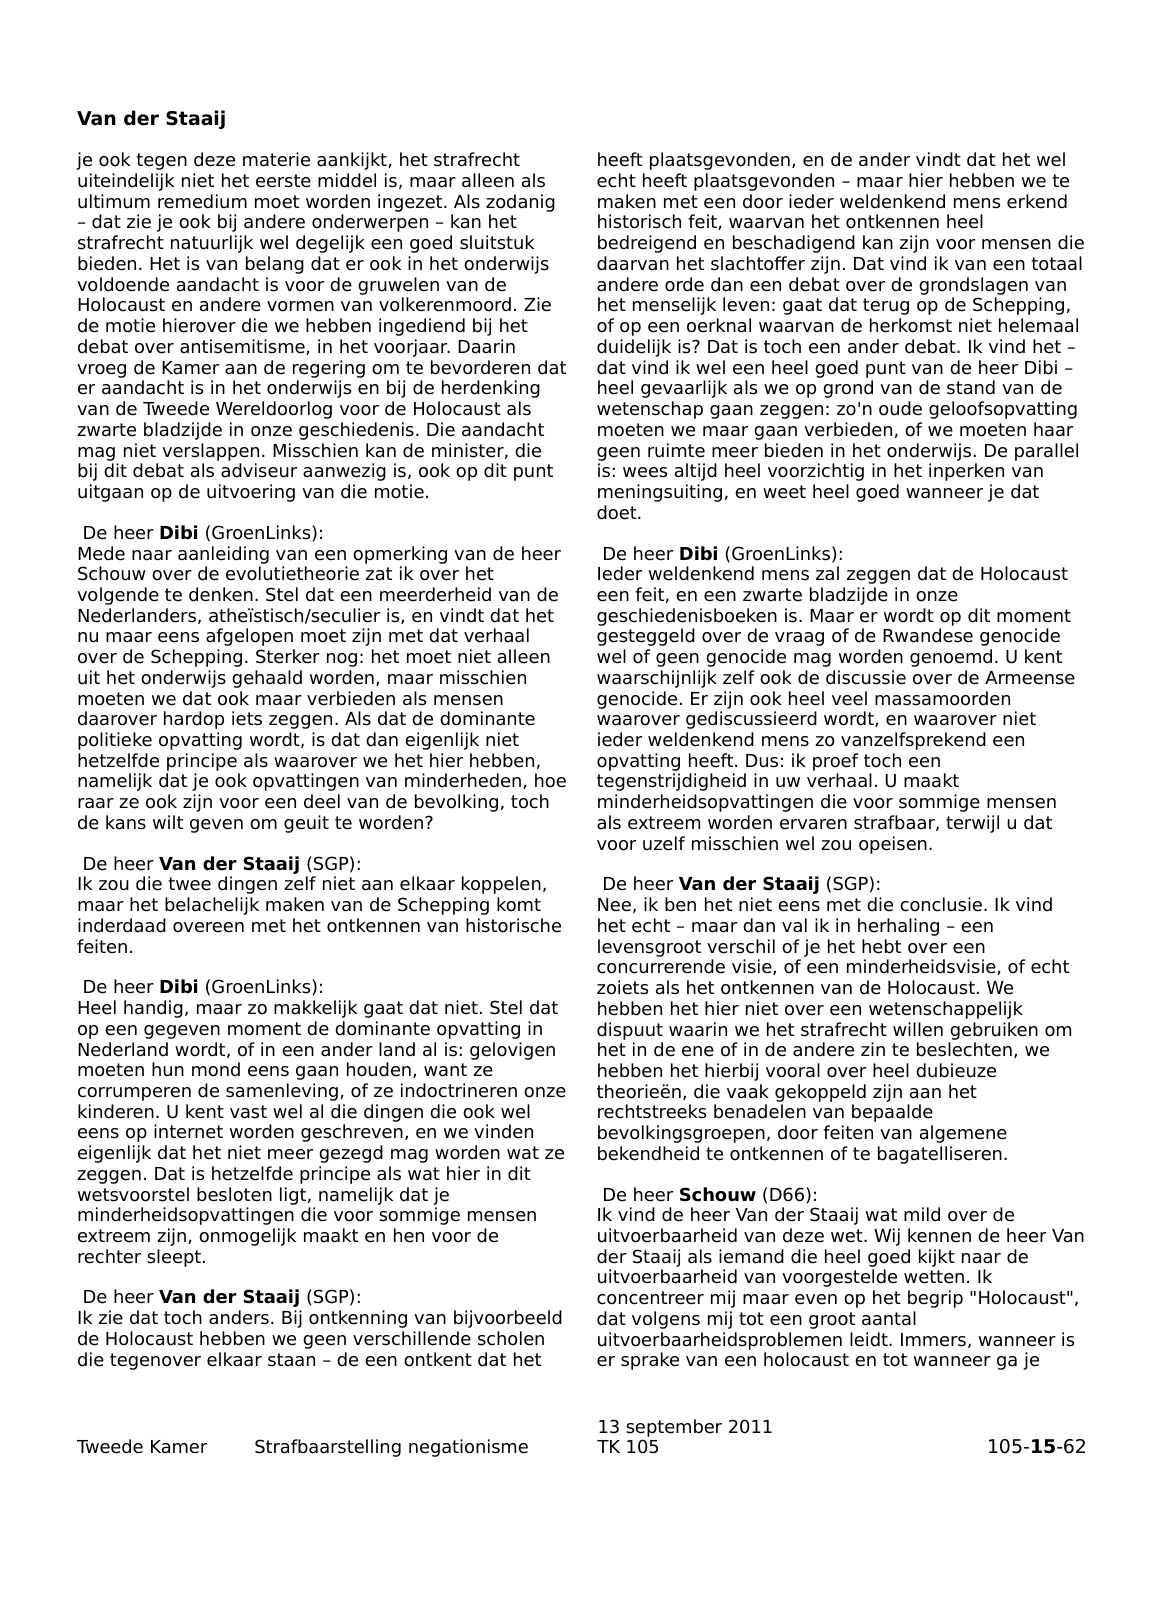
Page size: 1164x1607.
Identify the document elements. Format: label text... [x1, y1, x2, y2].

text heeft plaatsgevonden, en de ander vindt dat het wel echt heeft plaatsgevonden – maar hier hebben we te maken met een door ieder weldenkend mens erkend historisch feit, waarvan het ontkennen heel bedreigend en beschadigend kan zijn voor mensen die daarvan het slachtoffer zijn. Dat vind ik van een totaal andere orde dan een debat over de grondslagen van het menselijk leven: gaat dat terug op de Schepping, of op een oerknal waarvan de herkomst niet helemaal duidelijk is? Dat is toch een ander debat. Ik vind het – dat vind ik wel een heel goed punt van de heer Dibi – heel gevaarlijk als we op grond van de stand van de wetenschap gaan zeggen: zo'n oude geloofsopvatting moeten we maar gaan verbieden, of we moeten haar geen ruimte meer bieden in het onderwijs. De parallel is: wees altijd heel voorzichtig in het inperken van meningsuiting, en weet heel goed wanneer je dat doet. [596, 150, 1087, 523]
text Ik zie dat toch anders. Bij ontkenning van bijvoorbeeld de Holocaust hebben we geen verschillende scholen die tegenover elkaar staan – de een ontkent dat het [77, 1308, 567, 1370]
text Ieder weldenkend mens zal zeggen dat de Holocaust een feit, en een zwarte bladzijde in onze geschiedenisboeken is. Maar er wordt op dit moment gesteggeld over de vraag of de Rwandese genocide wel of geen genocide mag worden genoemd. U kent waarschijnlijk zelf ook de discussie over de Armeense genocide. Er zijn ook heel veel massamoorden waarover gediscussieerd wordt, en waarover niet ieder weldenkend mens zo vanzelfsprekend een opvatting heeft. Dus: ik proef toch een tegenstrijdigheid in uw verhaal. U maakt minderheidsopvattingen die voor sommige mensen als extreem worden ervaren strafbaar, terwijl u dat voor uzelf misschien wel zou opeisen. [596, 564, 1087, 854]
text Heel handig, maar zo makkelijk gaat dat niet. Stel dat op een gegeven moment de dominante opvatting in Nederland wordt, of in een ander land al is: gelovigen moeten hun mond eens gaan houden, want ze corrumperen de samenleving, of ze indoctrineren onze kinderen. U kent vast wel al die dingen die ook wel eens op internet worden geschreven, en we vinden eigenlijk dat het niet meer gezegd mag worden wat ze zeggen. Dat is hetzelfde principe als wat hier in dit wetsvoorstel besloten ligt, namelijk dat je minderheidsopvattingen die voor sommige mensen extreem zijn, onmogelijk maakt en hen voor de rechter sleept. [77, 998, 567, 1267]
text De heer Dibi (GroenLinks): [77, 523, 567, 543]
text De heer Van der Staaij (SGP): [77, 853, 567, 874]
text De heer Dibi (GroenLinks): [596, 543, 1087, 564]
text De heer Van der Staaij (SGP): [596, 874, 1087, 895]
text De heer Dibi (GroenLinks): [77, 977, 567, 998]
text De heer Schouw (D66): [596, 1184, 1087, 1205]
text Ik zou die twee dingen zelf niet aan elkaar koppelen, maar het belachelijk maken van de Schepping komt inderdaad overeen met het ontkennen van historische feiten. [77, 874, 567, 957]
text Mede naar aanleiding van een opmerking van de heer Schouw over de evolutietheorie zat ik over het volgende te denken. Stel dat een meerderheid van de Nederlanders, atheïstisch/seculier is, en vindt dat het nu maar eens afgelopen moet zijn met dat verhaal over de Schepping. Sterker nog: het moet niet alleen uit het onderwijs gehaald worden, maar misschien moeten we dat ook maar verbieden als mensen daarover hardop iets zeggen. Als dat de dominante politieke opvatting wordt, is dat dan eigenlijk niet hetzelfde principe als waarover we het hier hebben, namelijk dat je ook opvattingen van minderheden, hoe raar ze ook zijn voor een deel van de bevolking, toch de kans wilt geven om geuit te worden? [77, 543, 567, 833]
text Ik vind de heer Van der Staaij wat mild over de uitvoerbaarheid van deze wet. Wij kennen de heer Van der Staaij als iemand die heel goed kijkt naar de uitvoerbaarheid van voorgestelde wetten. Ik concentreer mij maar even op het begrip "Holocaust", dat volgens mij tot een groot aantal uitvoerbaarheidsproblemen leidt. Immers, wanneer is er sprake van een holocaust en tot wanneer ga je [596, 1205, 1087, 1371]
text Nee, ik ben het niet eens met die conclusie. Ik vind het echt – maar dan val ik in herhaling – een levensgroot verschil of je het hebt over een concurrerende visie, of een minderheidsvisie, of echt zoiets als het ontkennen van de Holocaust. We hebben het hier niet over een wetenschappelijk dispuut waarin we het strafrecht willen gebruiken om het in de ene of in de andere zin te beslechten, we hebben het hierbij vooral over heel dubieuze theorieën, die vaak gekoppeld zijn aan het rechtstreeks benadelen van bepaalde bevolkingsgroepen, door feiten van algemene bekendheid te ontkennen of te bagatelliseren. [596, 895, 1087, 1164]
text De heer Van der Staaij (SGP): [77, 1287, 567, 1308]
text je ook tegen deze materie aankijkt, het strafrecht uiteindelijk niet het eerste middel is, maar alleen als ultimum remedium moet worden ingezet. Als zodanig – dat zie je ook bij andere onderwerpen – kan het strafrecht natuurlijk wel degelijk een goed sluitstuk bieden. Het is van belang dat er ook in het onderwijs voldoende aandacht is voor de gruwelen van de Holocaust en andere vormen van volkerenmoord. Zie de motie hierover die we hebben ingediend bij het debat over antisemitisme, in het voorjaar. Daarin vroeg de Kamer aan de regering om te bevorderen dat er aandacht is in het onderwijs en bij de herdenking van de Tweede Wereldoorlog voor de Holocaust als zwarte bladzijde in onze geschiedenis. Die aandacht mag niet verslappen. Misschien kan de minister, die bij dit debat als adviseur aanwezig is, ook op dit punt uitgaan op de uitvoering van die motie. [77, 150, 567, 503]
